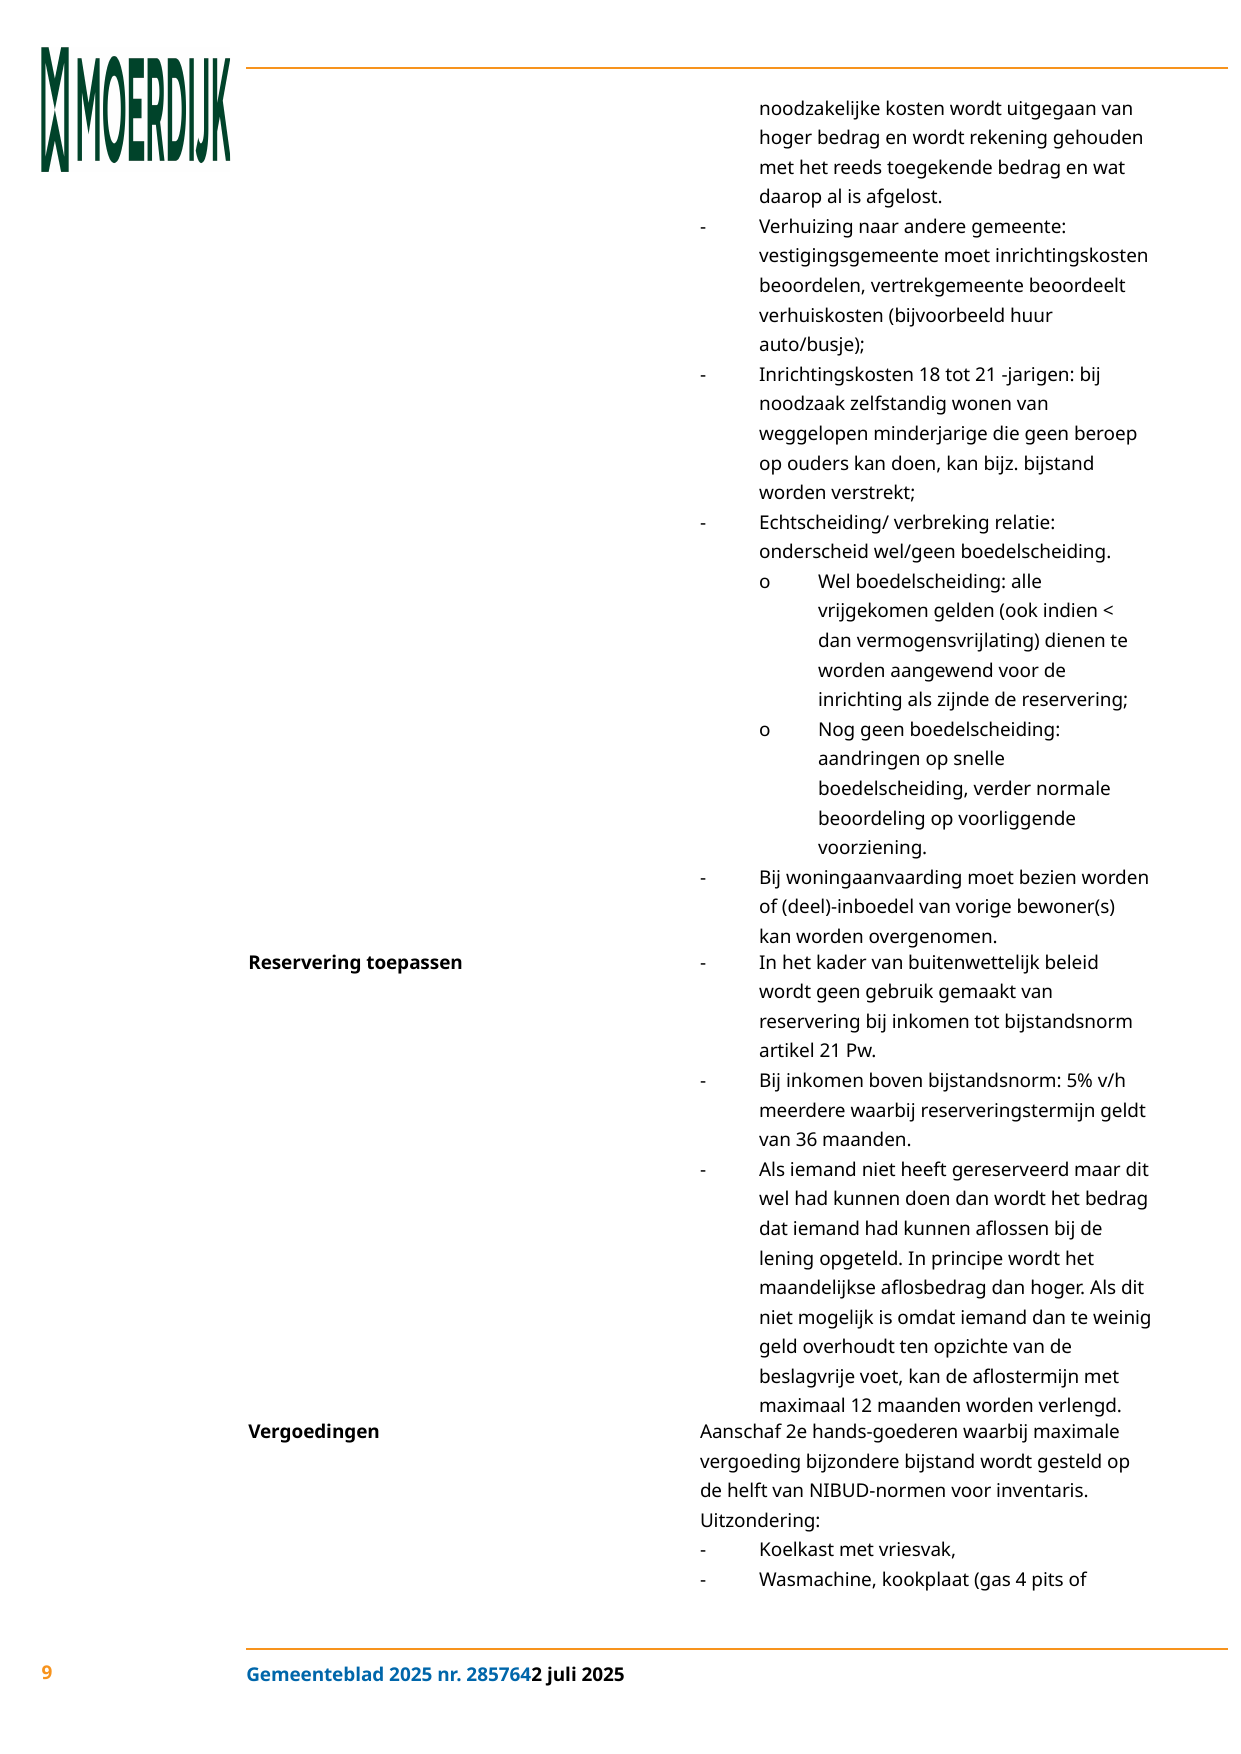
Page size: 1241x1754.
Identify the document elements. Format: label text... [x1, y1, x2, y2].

table_cell Reservering toepassen [248, 949, 700, 1418]
table_cell In het kader van buitenwettelijk beleid wordt geen gebruik gemaakt van reservering bij inkomen tot bijstandsnorm artikel 21 Pw. Bij inkomen boven bijstandsnorm: 5% v/h meerdere waarbij reserveringstermijn geldt van 36 maanden. Als iemand niet heeft gereserveerd maar dit wel had kunnen doen dan wordt het bedrag dat iemand had kunnen aflossen bij de lening opgeteld. In principe wordt het maandelijkse aflosbedrag dan hoger. Als dit niet mogelijk is omdat iemand dan te weinig geld overhoudt ten opzichte van de beslagvrije voet, kan de aflostermijn met maximaal 12 maanden worden verlengd. [700, 949, 1152, 1418]
table_cell Aanschaf 2e hands-goederen waarbij maximale vergoeding bijzondere bijstand wordt gesteld op de helft van NIBUD-normen voor inventaris. Uitzondering: Koelkast met vriesvak, Wasmachine, kookplaat (gas 4 pits of [700, 1418, 1152, 1592]
picture [41, 47, 231, 172]
table_cell [248, 95, 700, 949]
table_cell noodzakelijke kosten wordt uitgegaan van hoger bedrag en wordt rekening gehouden met het reeds toegekende bedrag en wat daarop al is afgelost. Verhuizing naar andere gemeente: vestigingsgemeente moet inrichtingskosten beoordelen, vertrekgemeente beoordeelt verhuiskosten (bijvoorbeeld huur auto/busje); Inrichtingskosten 18 tot 21 -jarigen: bij noodzaak zelfstandig wonen van weggelopen minderjarige die geen beroep op ouders kan doen, kan bijz. bijstand worden verstrekt; Echtscheiding/ verbreking relatie: onderscheid wel/geen boedelscheiding. Wel boedelscheiding: alle vrijgekomen gelden (ook indien < dan vermogensvrijlating) dienen te worden aangewend voor de inrichting als zijnde de reservering; Nog geen boedelscheiding: aandringen op snelle boedelscheiding, verder normale beoordeling op voorliggende voorziening. Bij woningaanvaarding moet bezien worden of (deel)-inboedel van vorige bewoner(s) kan worden overgenomen. [700, 95, 1152, 949]
table_cell Vergoedingen [248, 1418, 700, 1592]
